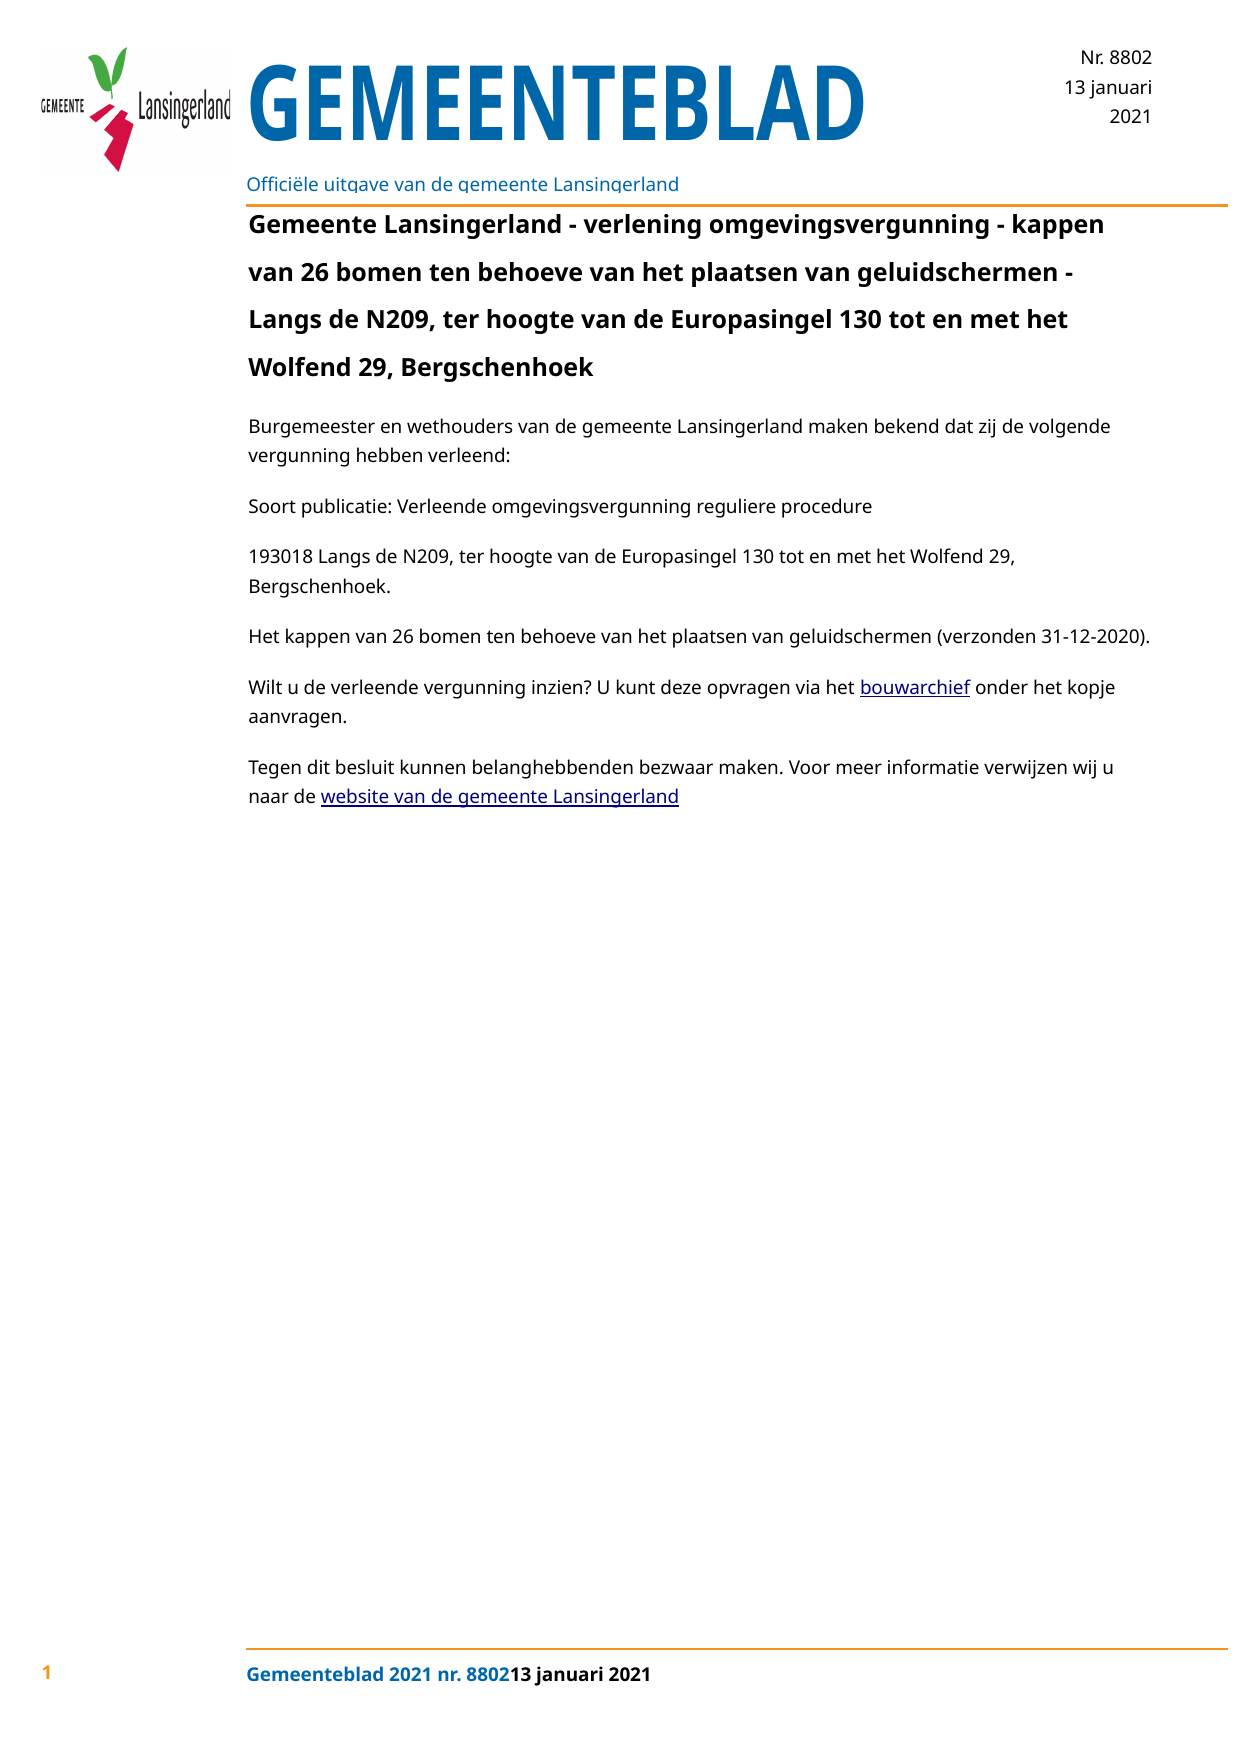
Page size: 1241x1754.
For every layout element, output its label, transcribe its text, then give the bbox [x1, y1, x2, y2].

text Soort publicatie: Verleende omgevingsvergunning reguliere procedure [248, 493, 1152, 519]
picture [41, 47, 231, 172]
text Wilt u de verleende vergunning inzien? U kunt deze opvragen via het bouwarchief onder het kopje aanvragen. [248, 674, 1152, 729]
text Tegen dit besluit kunnen belanghebbenden bezwaar maken. Voor meer informatie verwijzen wij u naar de website van de gemeente Lansingerland [248, 754, 1152, 809]
text 193018 Langs de N209, ter hoogte van de Europasingel 130 tot en met het Wolfend 29, Bergschenhoek. [248, 543, 1152, 599]
text Gemeente Lansingerland - verlening omgevingsvergunning - kappen van 26 bomen ten behoeve van het plaatsen van geluidschermen - Langs de N209, ter hoogte van de Europasingel 130 tot en met het Wolfend 29, Bergschenhoek [248, 207, 1152, 384]
text Het kappen van 26 bomen ten behoeve van het plaatsen van geluidschermen (verzonden 31-12-2020). [248, 623, 1152, 649]
text Burgemeester en wethouders van de gemeente Lansingerland maken bekend dat zij de volgende vergunning hebben verleend: [248, 413, 1152, 468]
